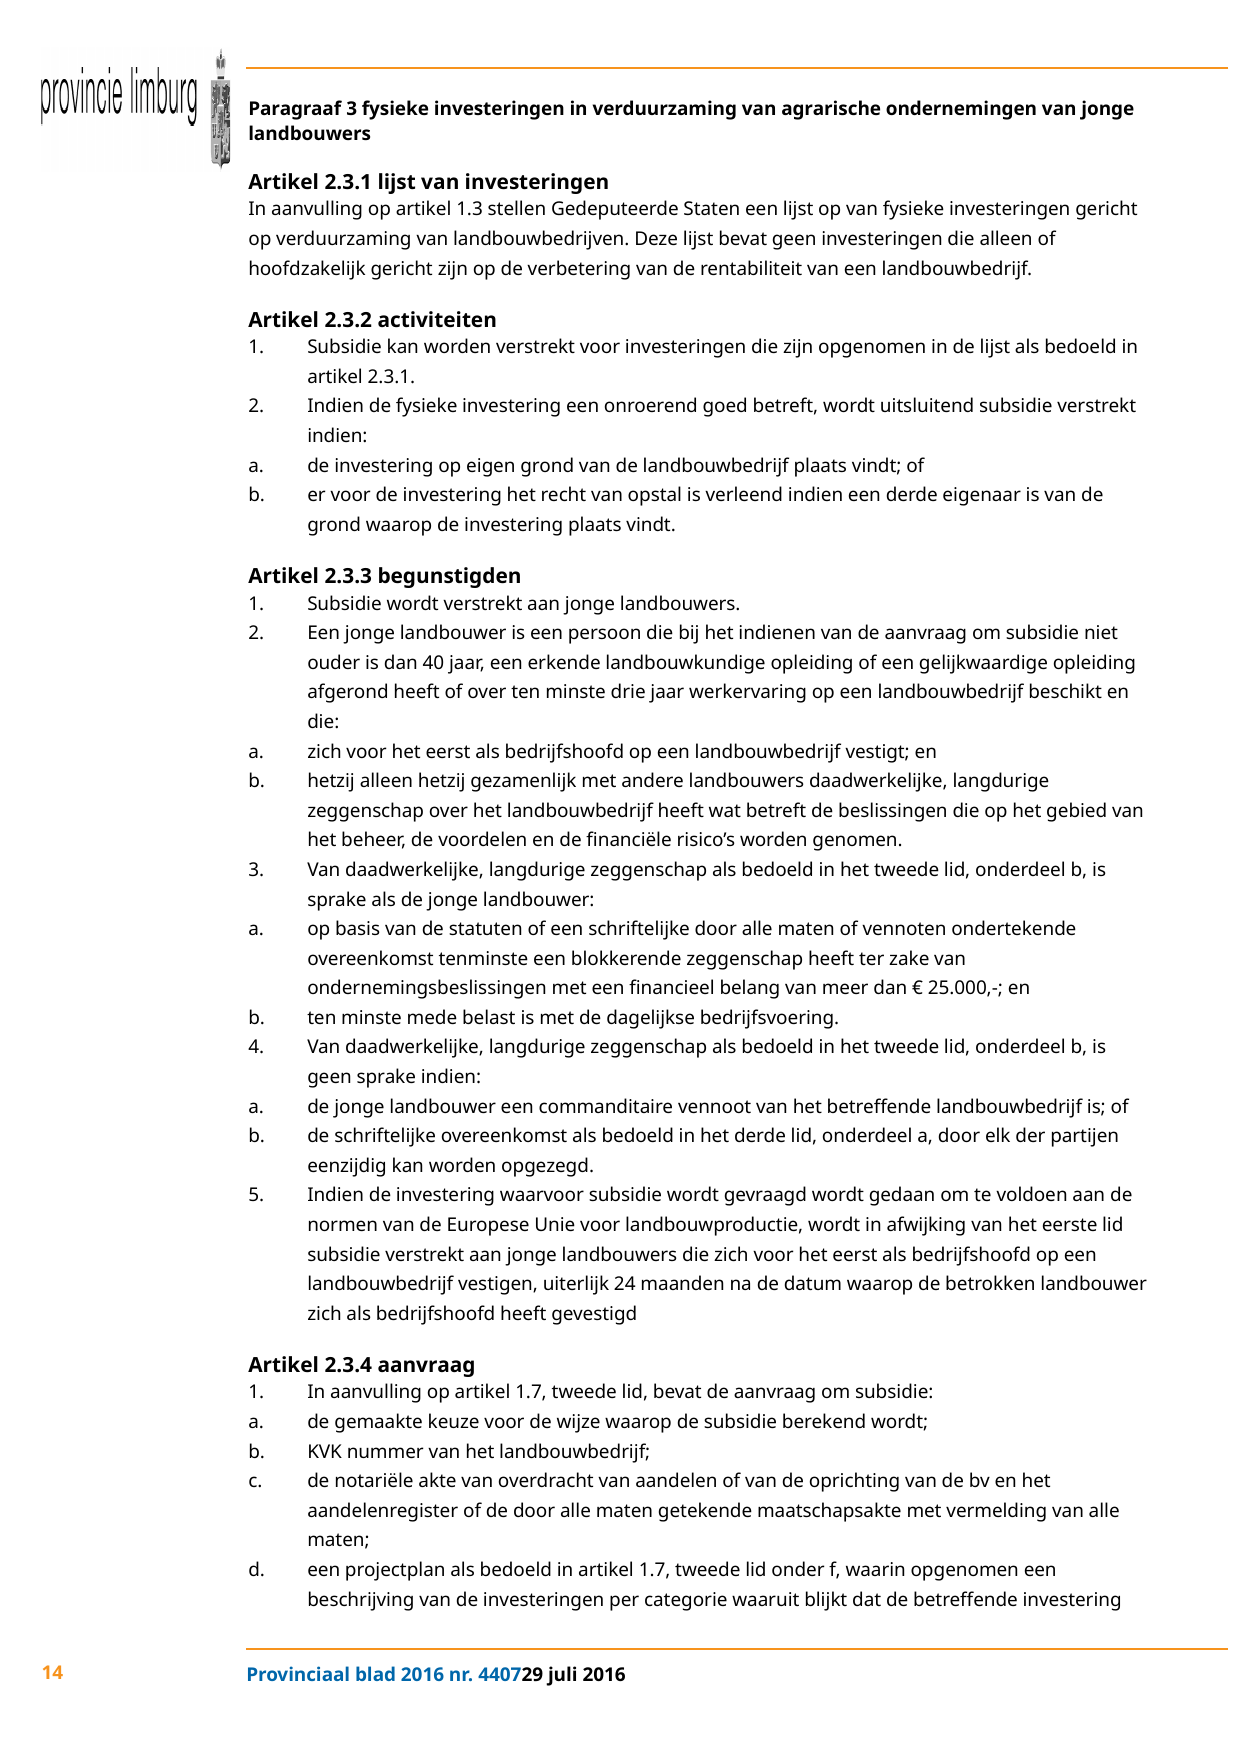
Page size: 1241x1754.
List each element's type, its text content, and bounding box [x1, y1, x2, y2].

picture [41, 47, 231, 172]
text Artikel 2.3.1 lijst van investeringen [248, 167, 1152, 196]
text Paragraaf 3 fysieke investeringen in verduurzaming van agrarische ondernemingen van jonge landbouwers [248, 95, 1152, 146]
list Subsidie wordt verstrekt aan jonge landbouwers. [248, 590, 1152, 616]
list Een jonge landbouwer is een persoon die bij het indienen van de aanvraag om subsidie niet ouder is dan 40 jaar, een erkende landbouwkundige opleiding of een gelijkwaardige opleiding afgerond heeft of over ten minste drie jaar werkervaring op een landbouwbedrijf beschikt en die: [248, 619, 1152, 734]
list er voor de investering het recht van opstal is verleend indien een derde eigenaar is van de grond waarop de investering plaats vindt. [248, 481, 1152, 537]
list KVK nummer van het landbouwbedrijf; [248, 1438, 1152, 1464]
text Artikel 2.3.2 activiteiten [248, 305, 1152, 333]
list op basis van de statuten of een schriftelijke door alle maten of vennoten ondertekende overeenkomst tenminste een blokkerende zeggenschap heeft ter zake van ondernemingsbeslissingen met een financieel belang van meer dan € 25.000,-; en [248, 915, 1152, 1000]
list hetzij alleen hetzij gezamenlijk met andere landbouwers daadwerkelijke, langdurige zeggenschap over het landbouwbedrijf heeft wat betreft de beslissingen die op het gebied van het beheer, de voordelen en de financiële risico’s worden genomen. [248, 767, 1152, 852]
text Artikel 2.3.4 aanvraag [248, 1350, 1152, 1379]
text In aanvulling op artikel 1.3 stellen Gedeputeerde Staten een lijst op van fysieke investeringen gericht op verduurzaming van landbouwbedrijven. Deze lijst bevat geen investeringen die alleen of hoofdzakelijk gericht zijn op de verbetering van de rentabiliteit van een landbouwbedrijf. [248, 196, 1152, 280]
list Indien de fysieke investering een onroerend goed betreft, wordt uitsluitend subsidie verstrekt indien: [248, 393, 1152, 448]
list Van daadwerkelijke, langdurige zeggenschap als bedoeld in het tweede lid, onderdeel b, is geen sprake indien: [248, 1034, 1152, 1089]
list de notariële akte van overdracht van aandelen of van de oprichting van de bv en het aandelenregister of de door alle maten getekende maatschapsakte met vermelding van alle maten; [248, 1467, 1152, 1552]
text Artikel 2.3.3 begunstigden [248, 561, 1152, 590]
list de schriftelijke overeenkomst als bedoeld in het derde lid, onderdeel a, door elk der partijen eenzijdig kan worden opgezegd. [248, 1122, 1152, 1178]
list zich voor het eerst als bedrijfshoofd op een landbouwbedrijf vestigt; en [248, 738, 1152, 763]
list een projectplan als bedoeld in artikel 1.7, tweede lid onder f, waarin opgenomen een beschrijving van de investeringen per categorie waaruit blijkt dat de betreffende investering [248, 1556, 1152, 1612]
list de jonge landbouwer een commanditaire vennoot van het betreffende landbouwbedrijf is; of [248, 1093, 1152, 1118]
list ten minste mede belast is met de dagelijkse bedrijfsvoering. [248, 1004, 1152, 1030]
list In aanvulling op artikel 1.7, tweede lid, bevat de aanvraag om subsidie: [248, 1379, 1152, 1404]
list Indien de investering waarvoor subsidie wordt gevraagd wordt gedaan om te voldoen aan de normen van de Europese Unie voor landbouwproductie, wordt in afwijking van het eerste lid subsidie verstrekt aan jonge landbouwers die zich voor het eerst als bedrijfshoofd op een landbouwbedrijf vestigen, uiterlijk 24 maanden na de datum waarop de betrokken landbouwer zich als bedrijfshoofd heeft gevestigd [248, 1182, 1152, 1326]
list de investering op eigen grond van de landbouwbedrijf plaats vindt; of [248, 452, 1152, 478]
list de gemaakte keuze voor de wijze waarop de subsidie berekend wordt; [248, 1408, 1152, 1434]
list Van daadwerkelijke, langdurige zeggenschap als bedoeld in het tweede lid, onderdeel b, is sprake als de jonge landbouwer: [248, 856, 1152, 911]
list Subsidie kan worden verstrekt voor investeringen die zijn opgenomen in de lijst als bedoeld in artikel 2.3.1. [248, 333, 1152, 389]
